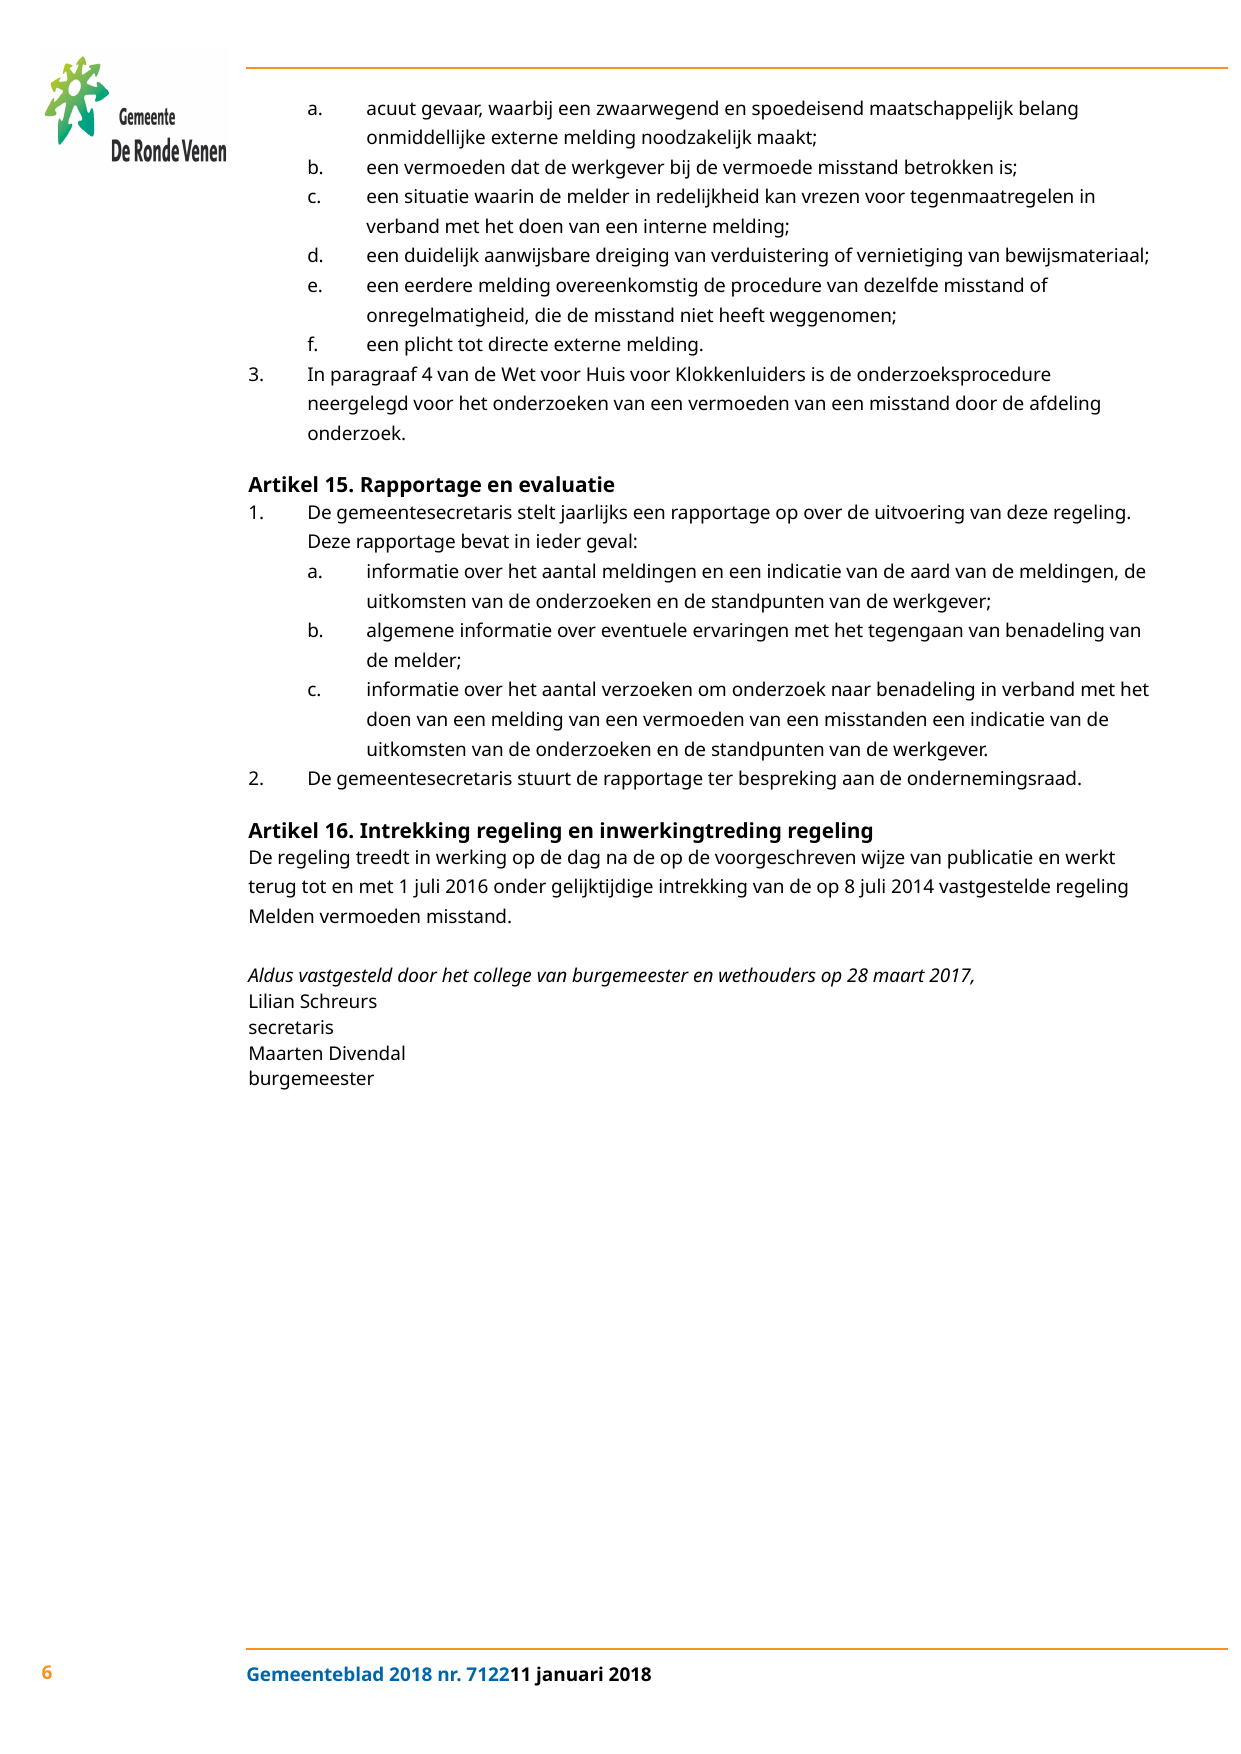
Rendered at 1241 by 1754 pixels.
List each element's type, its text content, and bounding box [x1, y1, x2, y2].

list algemene informatie over eventuele ervaringen met het tegengaan van benadeling van de melder; [307, 617, 1152, 673]
list een plicht tot directe externe melding. [307, 331, 1152, 357]
list een duidelijk aanwijsbare dreiging van verduistering of vernietiging van bewijsmateriaal; [307, 243, 1152, 268]
text burgemeester [248, 1065, 1152, 1091]
text Artikel 16. Intrekking regeling en inwerkingtreding regeling [248, 816, 1152, 844]
list informatie over het aantal meldingen en een indicatie van de aard van de meldingen, de uitkomsten van de onderzoeken en de standpunten van de werkgever; [307, 558, 1152, 613]
list een eerdere melding overeenkomstig de procedure van dezelfde misstand of onregelmatigheid, die de misstand niet heeft weggenomen; [307, 272, 1152, 328]
text Aldus vastgesteld door het college van burgemeester en wethouders op 28 maart 2017, [248, 962, 1152, 988]
list een situatie waarin de melder in redelijkheid kan vrezen voor tegenmaatregelen in verband met het doen van een interne melding; [307, 183, 1152, 239]
list informatie over het aantal verzoeken om onderzoek naar benadeling in verband met het doen van een melding van een vermoeden van een misstanden een indicatie van de uitkomsten van de onderzoeken en de standpunten van de werkgever. [307, 677, 1152, 761]
text Maarten Divendal [248, 1040, 1152, 1065]
picture [41, 47, 231, 172]
text De regeling treedt in werking op de dag na de op de voorgeschreven wijze van publicatie en werkt terug tot en met 1 juli 2016 onder gelijktijdige intrekking van de op 8 juli 2014 vastgestelde regeling Melden vermoeden misstand. [248, 844, 1152, 929]
text Lilian Schreurs [248, 988, 1152, 1014]
list een vermoeden dat de werkgever bij de vermoede misstand betrokken is; [307, 154, 1152, 180]
list De gemeentesecretaris stelt jaarlijks een rapportage op over de uitvoering van deze regeling. Deze rapportage bevat in ieder geval: [248, 499, 1152, 554]
text secretaris [248, 1014, 1152, 1040]
list De gemeentesecretaris stuurt de rapportage ter bespreking aan de ondernemingsraad. [248, 765, 1152, 791]
list acuut gevaar, waarbij een zwaarwegend en spoedeisend maatschappelijk belang onmiddellijke externe melding noodzakelijk maakt; [307, 95, 1152, 150]
list In paragraaf 4 van de Wet voor Huis voor Klokkenluiders is de onderzoeksprocedure neergelegd voor het onderzoeken van een vermoeden van een misstand door de afdeling onderzoek. [248, 361, 1152, 446]
text Artikel 15. Rapportage en evaluatie [248, 471, 1152, 499]
